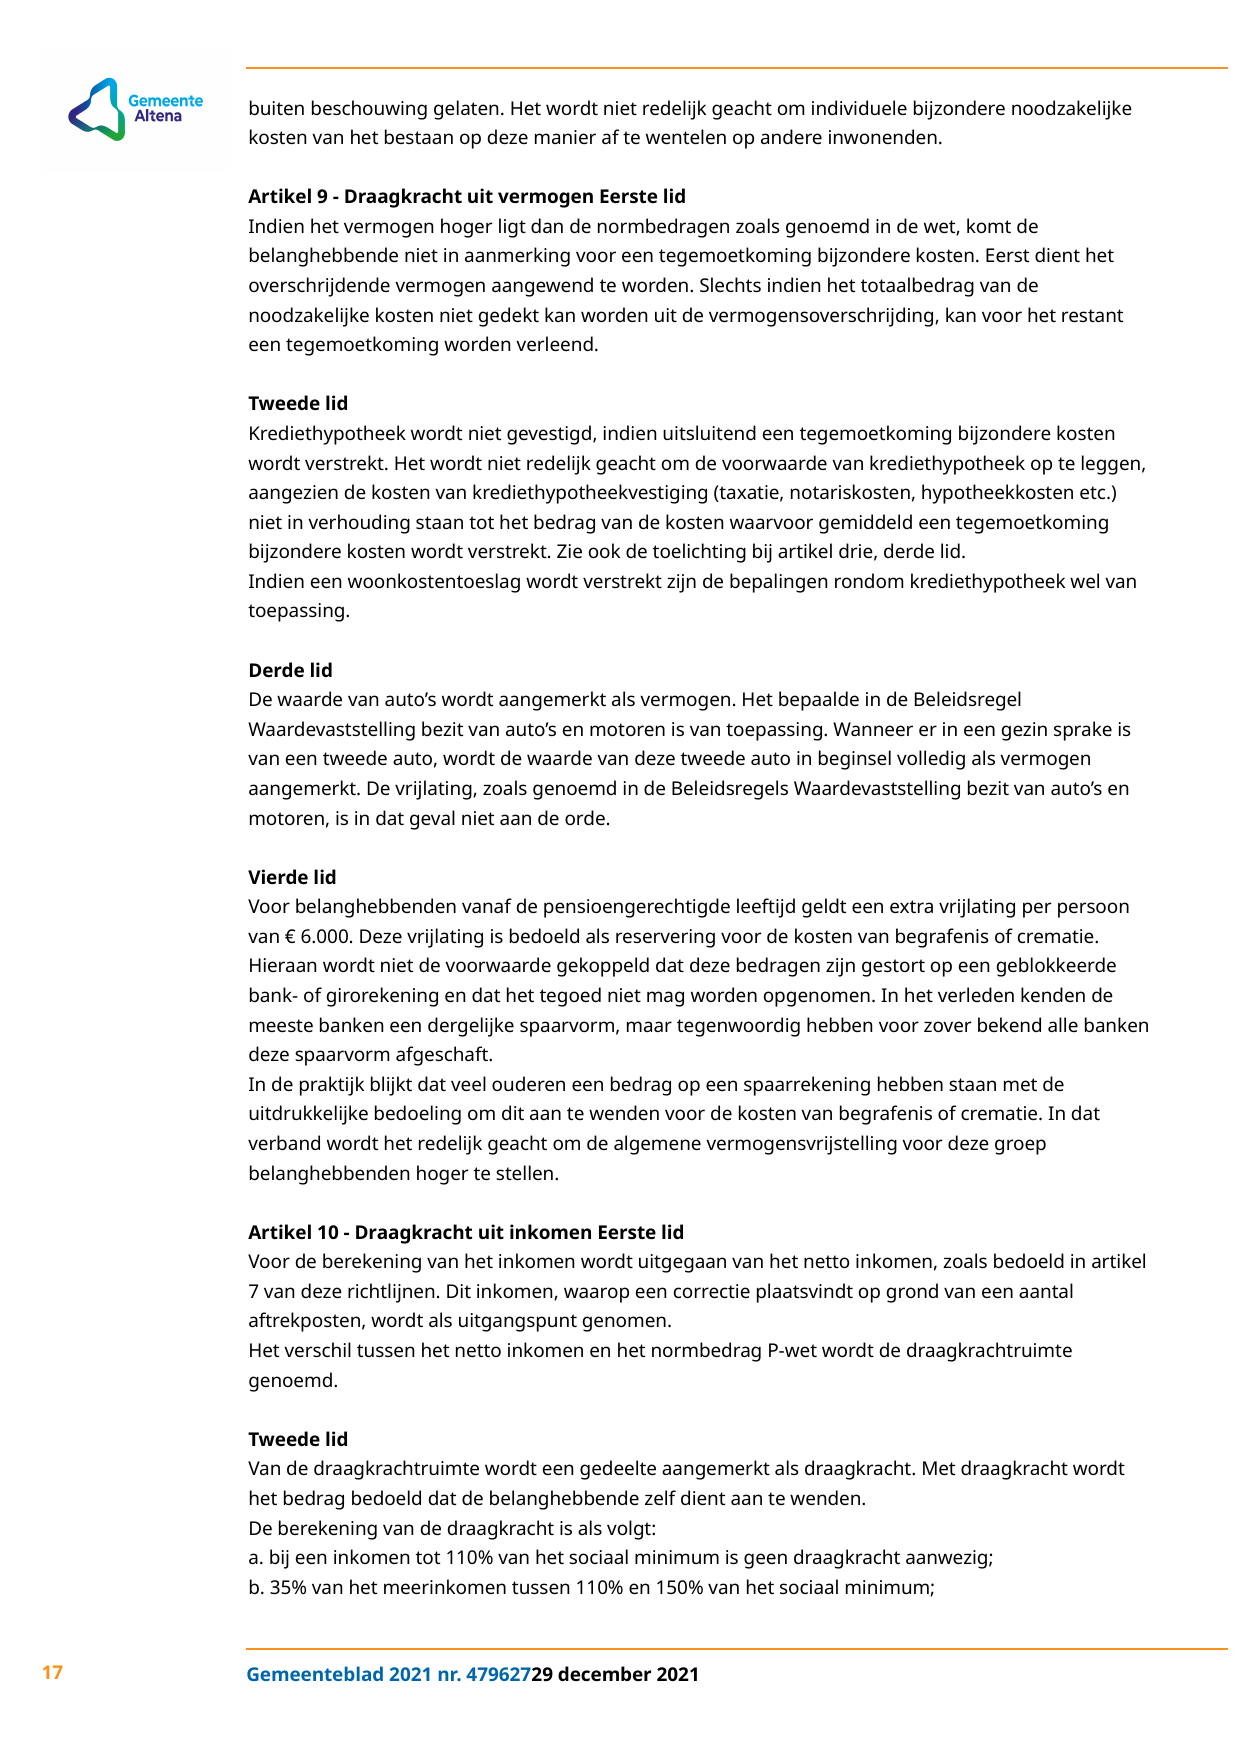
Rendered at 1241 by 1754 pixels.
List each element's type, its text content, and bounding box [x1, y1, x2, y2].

text Vierde lid [248, 864, 1152, 890]
text In de praktijk blijkt dat veel ouderen een bedrag op een spaarrekening hebben staan met de uitdrukkelijke bedoeling om dit aan te wenden voor de kosten van begrafenis of crematie. In dat verband wordt het redelijk geacht om de algemene vermogensvrijstelling voor deze groep belanghebbenden hoger te stellen. [248, 1071, 1152, 1186]
text Krediethypotheek wordt niet gevestigd, indien uitsluitend een tegemoetkoming bijzondere kosten wordt verstrekt. Het wordt niet redelijk geacht om de voorwaarde van krediethypotheek op te leggen, aangezien de kosten van krediethypotheekvestiging (taxatie, notariskosten, hypotheekkosten etc.) niet in verhouding staan tot het bedrag van de kosten waarvoor gemiddeld een tegemoetkoming bijzondere kosten wordt verstrekt. Zie ook de toelichting bij artikel drie, derde lid. [248, 420, 1152, 564]
text Indien het vermogen hoger ligt dan de normbedragen zoals genoemd in de wet, komt de belanghebbende niet in aanmerking voor een tegemoetkoming bijzondere kosten. Eerst dient het overschrijdende vermogen aangewend te worden. Slechts indien het totaalbedrag van de noodzakelijke kosten niet gedekt kan worden uit de vermogensoverschrijding, kan voor het restant een tegemoetkoming worden verleend. [248, 213, 1152, 357]
text Tweede lid [248, 391, 1152, 416]
text Derde lid [248, 657, 1152, 683]
text Het verschil tussen het netto inkomen en het normbedrag P-wet wordt de draagkrachtruimte genoemd. [248, 1337, 1152, 1393]
text Voor belanghebbenden vanaf de pensioengerechtigde leeftijd geldt een extra vrijlating per persoon van € 6.000. Deze vrijlating is bedoeld als reservering voor de kosten van begrafenis of crematie. [248, 893, 1152, 949]
text Indien een woonkostentoeslag wordt verstrekt zijn de bepalingen rondom krediethypotheek wel van toepassing. [248, 568, 1152, 623]
text Artikel 9 - Draagkracht uit vermogen Eerste lid [248, 183, 1152, 209]
text Artikel 10 - Draagkracht uit inkomen Eerste lid [248, 1219, 1152, 1245]
text Voor de berekening van het inkomen wordt uitgegaan van het netto inkomen, zoals bedoeld in artikel 7 van deze richtlijnen. Dit inkomen, waarop een correctie plaatsvindt op grond van een aantal aftrekposten, wordt als uitgangspunt genomen. [248, 1248, 1152, 1333]
text b. 35% van het meerinkomen tussen 110% en 150% van het sociaal minimum; [248, 1574, 1152, 1600]
text Tweede lid [248, 1426, 1152, 1452]
text buiten beschouwing gelaten. Het wordt niet redelijk geacht om individuele bijzondere noodzakelijke kosten van het bestaan op deze manier af te wentelen op andere inwonenden. [248, 95, 1152, 150]
text a. bij een inkomen tot 110% van het sociaal minimum is geen draagkracht aanwezig; [248, 1544, 1152, 1570]
picture [41, 47, 231, 172]
text Van de draagkrachtruimte wordt een gedeelte aangemerkt als draagkracht. Met draagkracht wordt het bedrag bedoeld dat de belanghebbende zelf dient aan te wenden. [248, 1456, 1152, 1511]
text De berekening van de draagkracht is als volgt: [248, 1515, 1152, 1541]
text De waarde van auto’s wordt aangemerkt als vermogen. Het bepaalde in de Beleidsregel Waardevaststelling bezit van auto’s en motoren is van toepassing. Wanneer er in een gezin sprake is van een tweede auto, wordt de waarde van deze tweede auto in beginsel volledig als vermogen aangemerkt. De vrijlating, zoals genoemd in de Beleidsregels Waardevaststelling bezit van auto’s en motoren, is in dat geval niet aan de orde. [248, 686, 1152, 831]
text Hieraan wordt niet de voorwaarde gekoppeld dat deze bedragen zijn gestort op een geblokkeerde bank- of girorekening en dat het tegoed niet mag worden opgenomen. In het verleden kenden de meeste banken een dergelijke spaarvorm, maar tegenwoordig hebben voor zover bekend alle banken deze spaarvorm afgeschaft. [248, 953, 1152, 1067]
